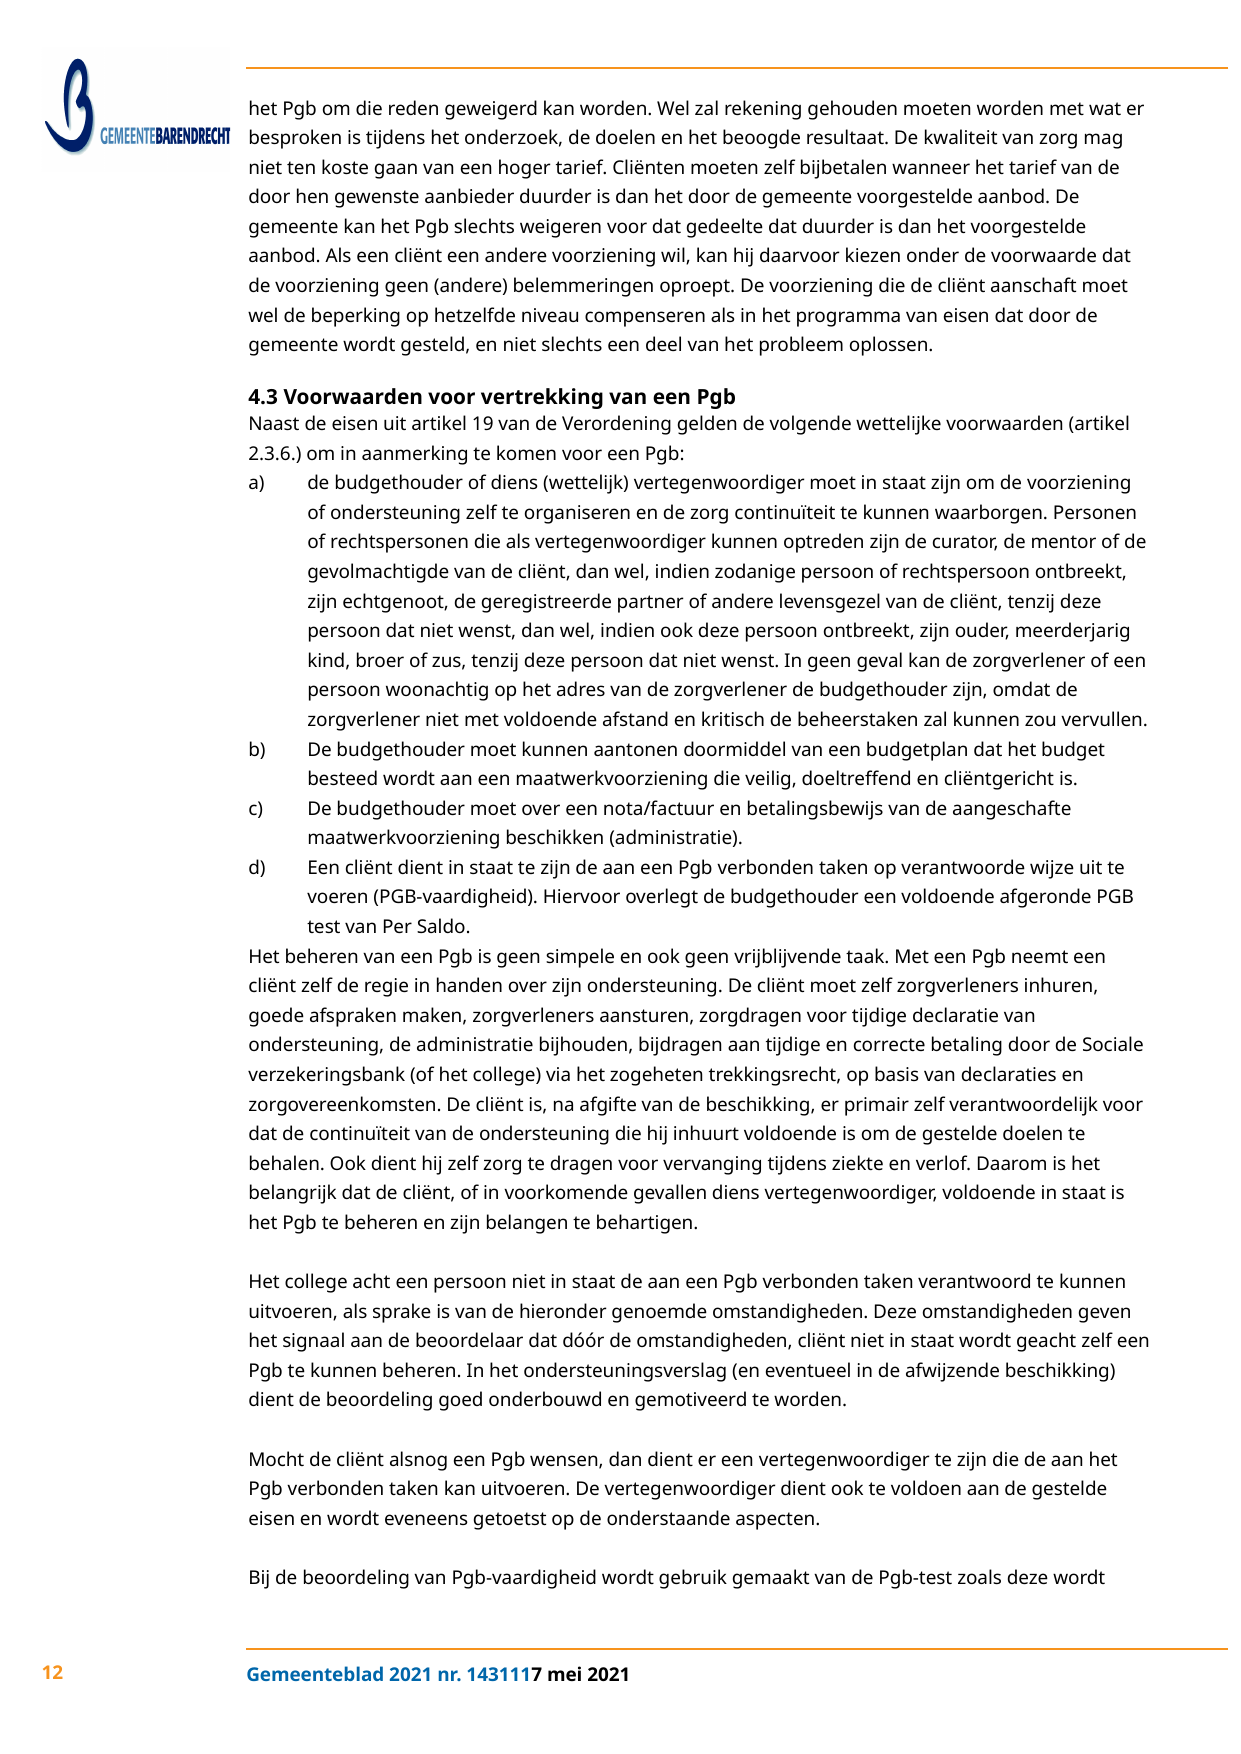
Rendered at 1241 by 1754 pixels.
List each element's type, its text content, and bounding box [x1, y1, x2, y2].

list De budgethouder moet over een nota/factuur en betalingsbewijs van de aangeschafte maatwerkvoorziening beschikken (administratie). [248, 795, 1152, 850]
list De budgethouder moet kunnen aantonen doormiddel van een budgetplan dat het budget besteed wordt aan een maatwerkvoorziening die veilig, doeltreffend en cliëntgericht is. [248, 736, 1152, 791]
text Mocht de cliënt alsnog een Pgb wensen, dan dient er een vertegenwoordiger te zijn die de aan het Pgb verbonden taken kan uitvoeren. De vertegenwoordiger dient ook te voldoen aan de gestelde eisen en wordt eveneens getoetst op de onderstaande aspecten. [248, 1446, 1152, 1531]
picture [41, 47, 231, 172]
list de budgethouder of diens (wettelijk) vertegenwoordiger moet in staat zijn om de voorziening of ondersteuning zelf te organiseren en de zorg continuïteit te kunnen waarborgen. Personen of rechtspersonen die als vertegenwoordiger kunnen optreden zijn de curator, de mentor of de gevolmachtigde van de cliënt, dan wel, indien zodanige persoon of rechtspersoon ontbreekt, zijn echtgenoot, de geregistreerde partner of andere levensgezel van de cliënt, tenzij deze persoon dat niet wenst, dan wel, indien ook deze persoon ontbreekt, zijn ouder, meerderjarig kind, broer of zus, tenzij deze persoon dat niet wenst. In geen geval kan de zorgverlener of een persoon woonachtig op het adres van de zorgverlener de budgethouder zijn, omdat de zorgverlener niet met voldoende afstand en kritisch de beheerstaken zal kunnen zou vervullen. [248, 469, 1152, 732]
list Een cliënt dient in staat te zijn de aan een Pgb verbonden taken op verantwoorde wijze uit te voeren (PGB-vaardigheid). Hiervoor overlegt de budgethouder een voldoende afgeronde PGB test van Per Saldo. [248, 854, 1152, 939]
text Naast de eisen uit artikel 19 van de Verordening gelden de volgende wettelijke voorwaarden (artikel 2.3.6.) om in aanmerking te komen voor een Pgb: [248, 410, 1152, 466]
text Het college acht een persoon niet in staat de aan een Pgb verbonden taken verantwoord te kunnen uitvoeren, als sprake is van de hieronder genoemde omstandigheden. Deze omstandigheden geven het signaal aan de beoordelaar dat dóór de omstandigheden, cliënt niet in staat wordt geacht zelf een Pgb te kunnen beheren. In het ondersteuningsverslag (en eventueel in de afwijzende beschikking) dient de beoordeling goed onderbouwd en gemotiveerd te worden. [248, 1268, 1152, 1412]
text Het beheren van een Pgb is geen simpele en ook geen vrijblijvende taak. Met een Pgb neemt een cliënt zelf de regie in handen over zijn ondersteuning. De cliënt moet zelf zorgverleners inhuren, goede afspraken maken, zorgverleners aansturen, zorgdragen voor tijdige declaratie van ondersteuning, de administratie bijhouden, bijdragen aan tijdige en correcte betaling door de Sociale verzekeringsbank (of het college) via het zogeheten trekkingsrecht, op basis van declaraties en zorgovereenkomsten. De cliënt is, na afgifte van de beschikking, er primair zelf verantwoordelijk voor dat de continuïteit van de ondersteuning die hij inhuurt voldoende is om de gestelde doelen te behalen. Ook dient hij zelf zorg te dragen voor vervanging tijdens ziekte en verlof. Daarom is het belangrijk dat de cliënt, of in voorkomende gevallen diens vertegenwoordiger, voldoende in staat is het Pgb te beheren en zijn belangen te behartigen. [248, 943, 1152, 1235]
text 4.3 Voorwaarden voor vertrekking van een Pgb [248, 382, 1152, 410]
text Bij de beoordeling van Pgb-vaardigheid wordt gebruik gemaakt van de Pgb-test zoals deze wordt [248, 1564, 1152, 1590]
text het Pgb om die reden geweigerd kan worden. Wel zal rekening gehouden moeten worden met wat er besproken is tijdens het onderzoek, de doelen en het beoogde resultaat. De kwaliteit van zorg mag niet ten koste gaan van een hoger tarief. Cliënten moeten zelf bijbetalen wanneer het tarief van de door hen gewenste aanbieder duurder is dan het door de gemeente voorgestelde aanbod. De gemeente kan het Pgb slechts weigeren voor dat gedeelte dat duurder is dan het voorgestelde aanbod. Als een cliënt een andere voorziening wil, kan hij daarvoor kiezen onder de voorwaarde dat de voorziening geen (andere) belemmeringen oproept. De voorziening die de cliënt aanschaft moet wel de beperking op hetzelfde niveau compenseren als in het programma van eisen dat door de gemeente wordt gesteld, en niet slechts een deel van het probleem oplossen. [248, 95, 1152, 357]
